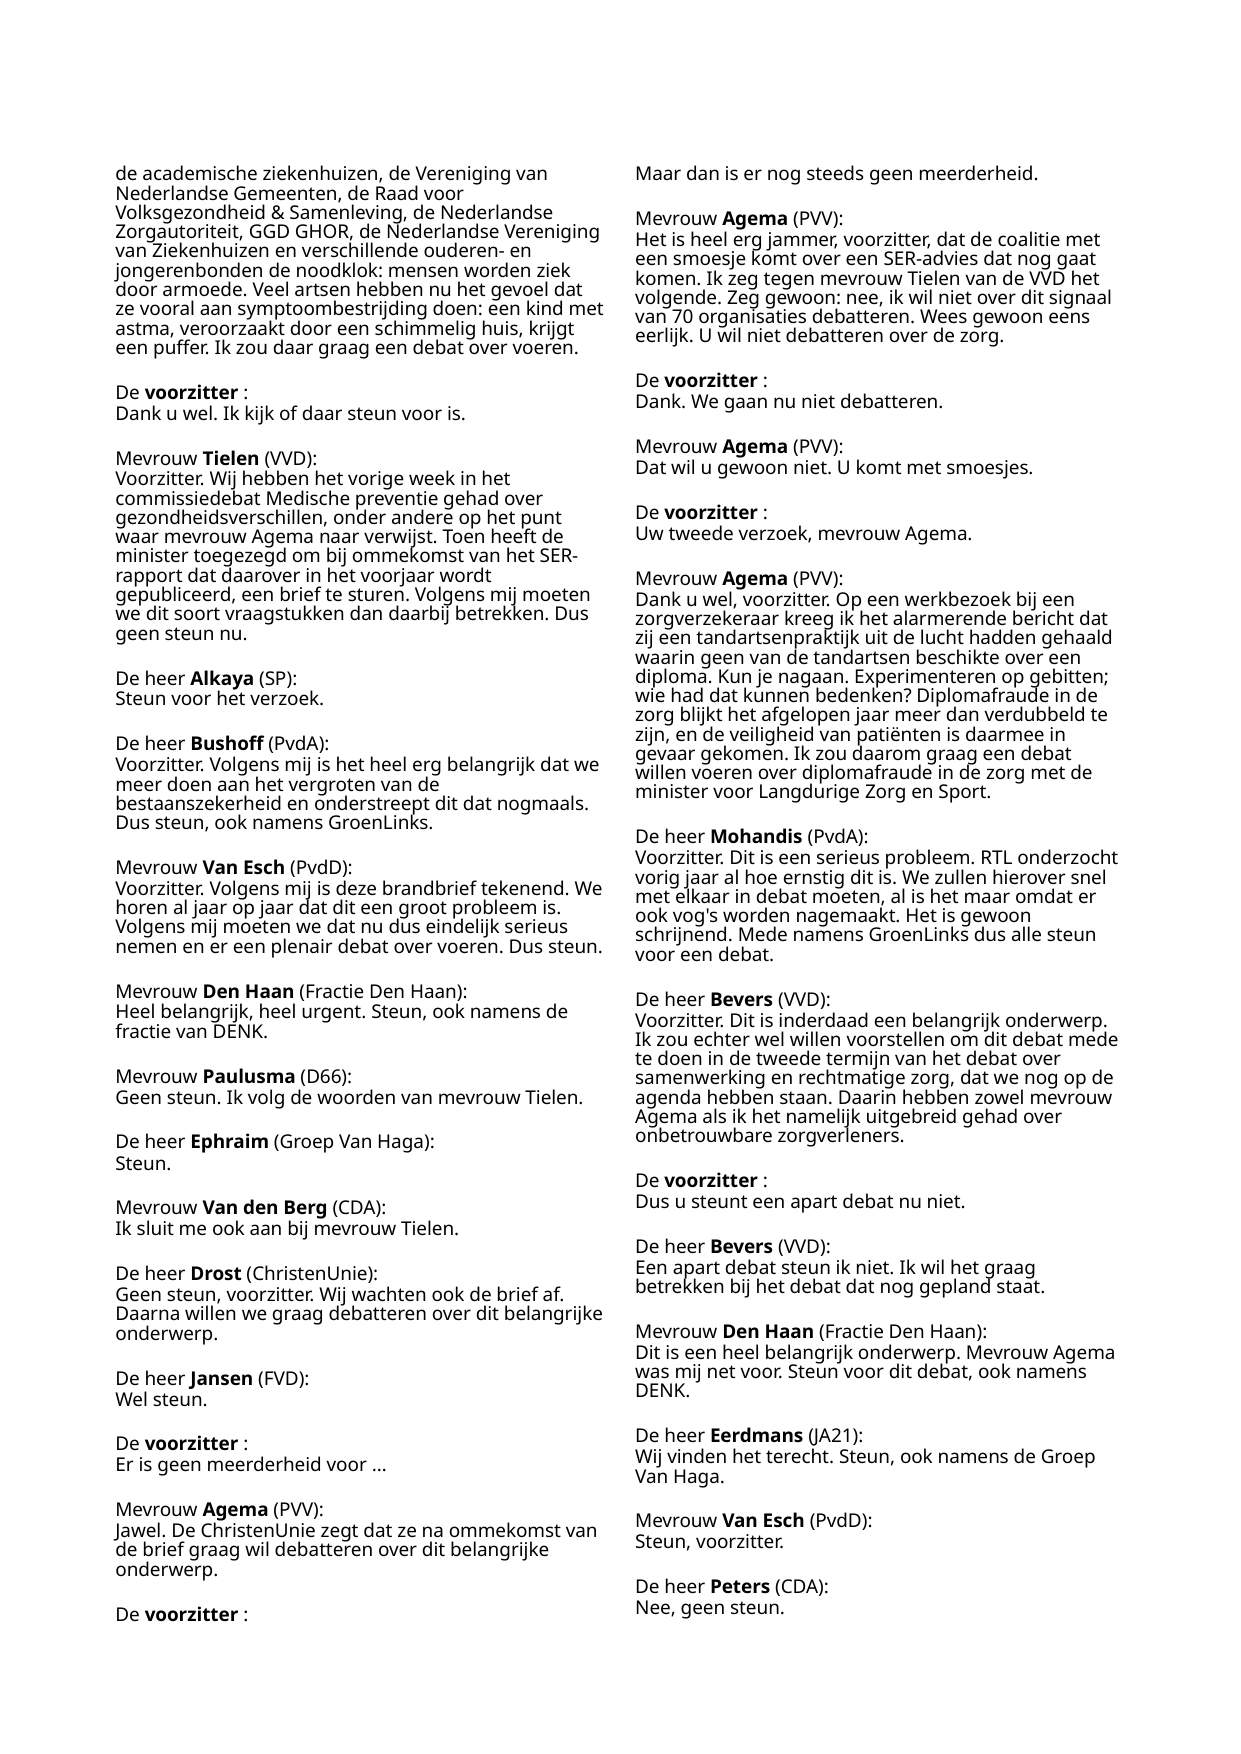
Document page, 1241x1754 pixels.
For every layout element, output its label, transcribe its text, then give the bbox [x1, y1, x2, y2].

text Wij vinden het terecht. Steun, ook namens de Groep Van Haga. [635, 1448, 1125, 1487]
text Mevrouw Van Esch (PvdD): [635, 1508, 1125, 1533]
text De heer Drost (ChristenUnie): [115, 1260, 605, 1286]
text Jawel. De ChristenUnie zegt dat ze na ommekomst van de brief graag wil debatteren over dit belangrijke onderwerp. [115, 1522, 605, 1580]
text Heel belangrijk, heel urgent. Steun, ook namens de fractie van DENK. [115, 1003, 605, 1042]
text De voorzitter : [115, 379, 605, 404]
text De voorzitter : [115, 1431, 605, 1456]
text Mevrouw Agema (PVV): [635, 565, 1125, 591]
text Mevrouw Van den Berg (CDA): [115, 1194, 605, 1220]
text De voorzitter : [635, 368, 1125, 393]
text Er is geen meerderheid voor … [115, 1456, 605, 1476]
text De heer Peters (CDA): [635, 1573, 1125, 1599]
text Voorzitter. Dit is inderdaad een belangrijk onderwerp. Ik zou echter wel willen voorstellen om dit debat mede te doen in de tweede termijn van het debat over samenwerking en rechtmatige zorg, dat we nog op de agenda hebben staan. Daarin hebben zowel mevrouw Agema als ik het namelijk uitgebreid gehad over onbetrouwbare zorgverleners. [635, 1012, 1125, 1146]
text De heer Bushoff (PvdA): [115, 731, 605, 756]
text De heer Eerdmans (JA21): [635, 1423, 1125, 1448]
text Voorzitter. Dit is een serieus probleem. RTL onderzocht vorig jaar al hoe ernstig dit is. We zullen hierover snel met elkaar in debat moeten, al is het maar omdat er ook vog's worden nagemaakt. Het is gewoon schrijnend. Mede namens GroenLinks dus alle steun voor een debat. [635, 849, 1125, 965]
text De voorzitter : [115, 1601, 605, 1627]
text Dank u wel, voorzitter. Op een werkbezoek bij een zorgverzekeraar kreeg ik het alarmerende bericht dat zij een tandartsenpraktijk uit de lucht hadden gehaald waarin geen van de tandartsen beschikte over een diploma. Kun je nagaan. Experimenteren op gebitten; wie had dat kunnen bedenken? Diplomafraude in de zorg blijkt het afgelopen jaar meer dan verdubbeld te zijn, en de veiligheid van patiënten is daarmee in gevaar gekomen. Ik zou daarom graag een debat willen voeren over diplomafraude in de zorg met de minister voor Langdurige Zorg en Sport. [635, 591, 1125, 803]
text Dank. We gaan nu niet debatteren. [635, 393, 1125, 413]
text Maar dan is er nog steeds geen meerderheid. [635, 165, 1125, 184]
text Mevrouw Den Haan (Fractie Den Haan): [635, 1318, 1125, 1344]
text De voorzitter : [635, 499, 1125, 525]
text Dat wil u gewoon niet. U komt met smoesjes. [635, 459, 1125, 478]
text Het is heel erg jammer, voorzitter, dat de coalitie met een smoesje komt over een SER-advies dat nog gaat komen. Ik zeg tegen mevrouw Tielen van de VVD het volgende. Zeg gewoon: nee, ik wil niet over dit signaal van 70 organisaties debatteren. Wees gewoon eens eerlijk. U wil niet debatteren over de zorg. [635, 231, 1125, 347]
text De heer Jansen (FVD): [115, 1365, 605, 1391]
text Dank u wel. Ik kijk of daar steun voor is. [115, 404, 605, 424]
text de academische ziekenhuizen, de Vereniging van Nederlandse Gemeenten, de Raad voor Volksgezondheid & Samenleving, de Nederlandse Zorgautoriteit, GGD GHOR, de Nederlandse Vereniging van Ziekenhuizen en verschillende ouderen- en jongerenbonden de noodklok: mensen worden ziek door armoede. Veel artsen hebben nu het gevoel dat ze vooral aan symptoombestrijding doen: een kind met astma, veroorzaakt door een schimmelig huis, krijgt een puffer. Ik zou daar graag een debat over voeren. [115, 165, 605, 358]
text De heer Alkaya (SP): [115, 665, 605, 690]
text Nee, geen steun. [635, 1599, 1125, 1618]
text De heer Bevers (VVD): [635, 1233, 1125, 1259]
text Steun voor het verzoek. [115, 690, 605, 710]
text De heer Bevers (VVD): [635, 986, 1125, 1012]
text Steun, voorzitter. [635, 1533, 1125, 1553]
text Uw tweede verzoek, mevrouw Agema. [635, 525, 1125, 544]
text De heer Ephraim (Groep Van Haga): [115, 1129, 605, 1154]
text Mevrouw Tielen (VVD): [115, 445, 605, 470]
text Mevrouw Paulusma (D66): [115, 1063, 605, 1089]
text Voorzitter. Volgens mij is deze brandbrief tekenend. We horen al jaar op jaar dat dit een groot probleem is. Volgens mij moeten we dat nu dus eindelijk serieus nemen en er een plenair debat over voeren. Dus steun. [115, 880, 605, 957]
text Geen steun, voorzitter. Wij wachten ook de brief af. Daarna willen we graag debatteren over dit belangrijke onderwerp. [115, 1286, 605, 1344]
text Mevrouw Den Haan (Fractie Den Haan): [115, 978, 605, 1003]
text Ik sluit me ook aan bij mevrouw Tielen. [115, 1220, 605, 1239]
text Een apart debat steun ik niet. Ik wil het graag betrekken bij het debat dat nog gepland staat. [635, 1259, 1125, 1297]
text Mevrouw Agema (PVV): [635, 205, 1125, 231]
text Dus u steunt een apart debat nu niet. [635, 1193, 1125, 1212]
text Steun. [115, 1154, 605, 1174]
text Mevrouw Agema (PVV): [635, 433, 1125, 459]
text Geen steun. Ik volg de woorden van mevrouw Tielen. [115, 1089, 605, 1108]
text Voorzitter. Wij hebben het vorige week in het commissiedebat Medische preventie gehad over gezondheidsverschillen, onder andere op het punt waar mevrouw Agema naar verwijst. Toen heeft de minister toegezegd om bij ommekomst van het SER-rapport dat daarover in het voorjaar wordt gepubliceerd, een brief te sturen. Volgens mij moeten we dit soort vraagstukken dan daarbij betrekken. Dus geen steun nu. [115, 470, 605, 644]
text Dit is een heel belangrijk onderwerp. Mevrouw Agema was mij net voor. Steun voor dit debat, ook namens DENK. [635, 1344, 1125, 1402]
text Wel steun. [115, 1391, 605, 1410]
text Voorzitter. Volgens mij is het heel erg belangrijk dat we meer doen aan het vergroten van de bestaanszekerheid en onderstreept dit dat nogmaals. Dus steun, ook namens GroenLinks. [115, 756, 605, 833]
text Mevrouw Van Esch (PvdD): [115, 854, 605, 880]
text De heer Mohandis (PvdA): [635, 824, 1125, 849]
text Mevrouw Agema (PVV): [115, 1496, 605, 1522]
text De voorzitter : [635, 1167, 1125, 1193]
